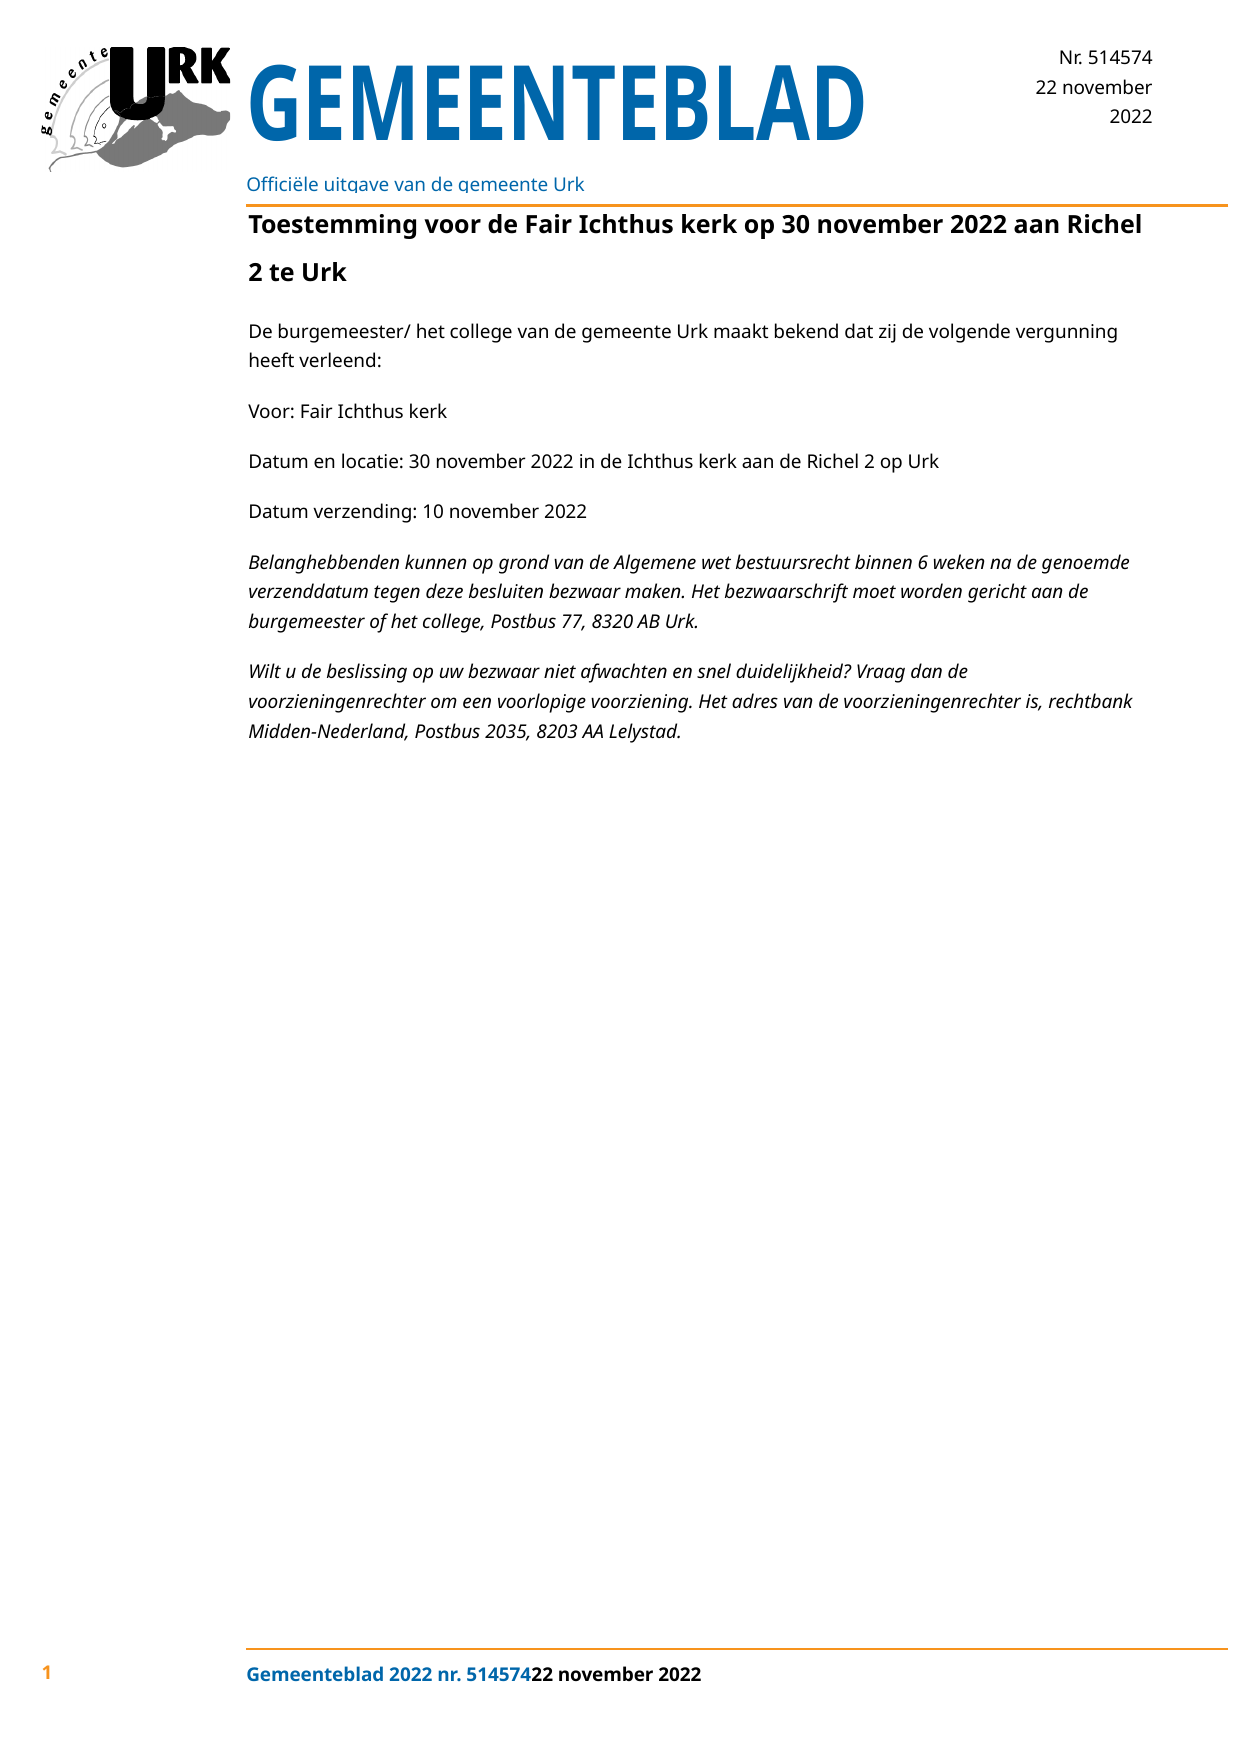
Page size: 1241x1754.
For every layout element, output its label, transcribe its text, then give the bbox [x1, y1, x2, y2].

text Belanghebbenden kunnen op grond van de Algemene wet bestuursrecht binnen 6 weken na de genoemde verzenddatum tegen deze besluiten bezwaar maken. Het bezwaarschrift moet worden gericht aan de burgemeester of het college, Postbus 77, 8320 AB Urk. [248, 549, 1152, 634]
text Datum verzending: 10 november 2022 [248, 499, 1152, 524]
text Datum en locatie: 30 november 2022 in de Ichthus kerk aan de Richel 2 op Urk [248, 448, 1152, 474]
text Wilt u de beslissing op uw bezwaar niet afwachten en snel duidelijkheid? Vraag dan de voorzieningenrechter om een voorlopige voorziening. Het adres van de voorzieningenrechter is, rechtbank Midden-Nederland, Postbus 2035, 8203 AA Lelystad. [248, 659, 1152, 744]
text Toestemming voor de Fair Ichthus kerk op 30 november 2022 aan Richel 2 te Urk [248, 207, 1152, 288]
picture [41, 47, 231, 172]
text Voor: Fair Ichthus kerk [248, 398, 1152, 424]
text De burgemeester/ het college van de gemeente Urk maakt bekend dat zij de volgende vergunning heeft verleend: [248, 318, 1152, 373]
